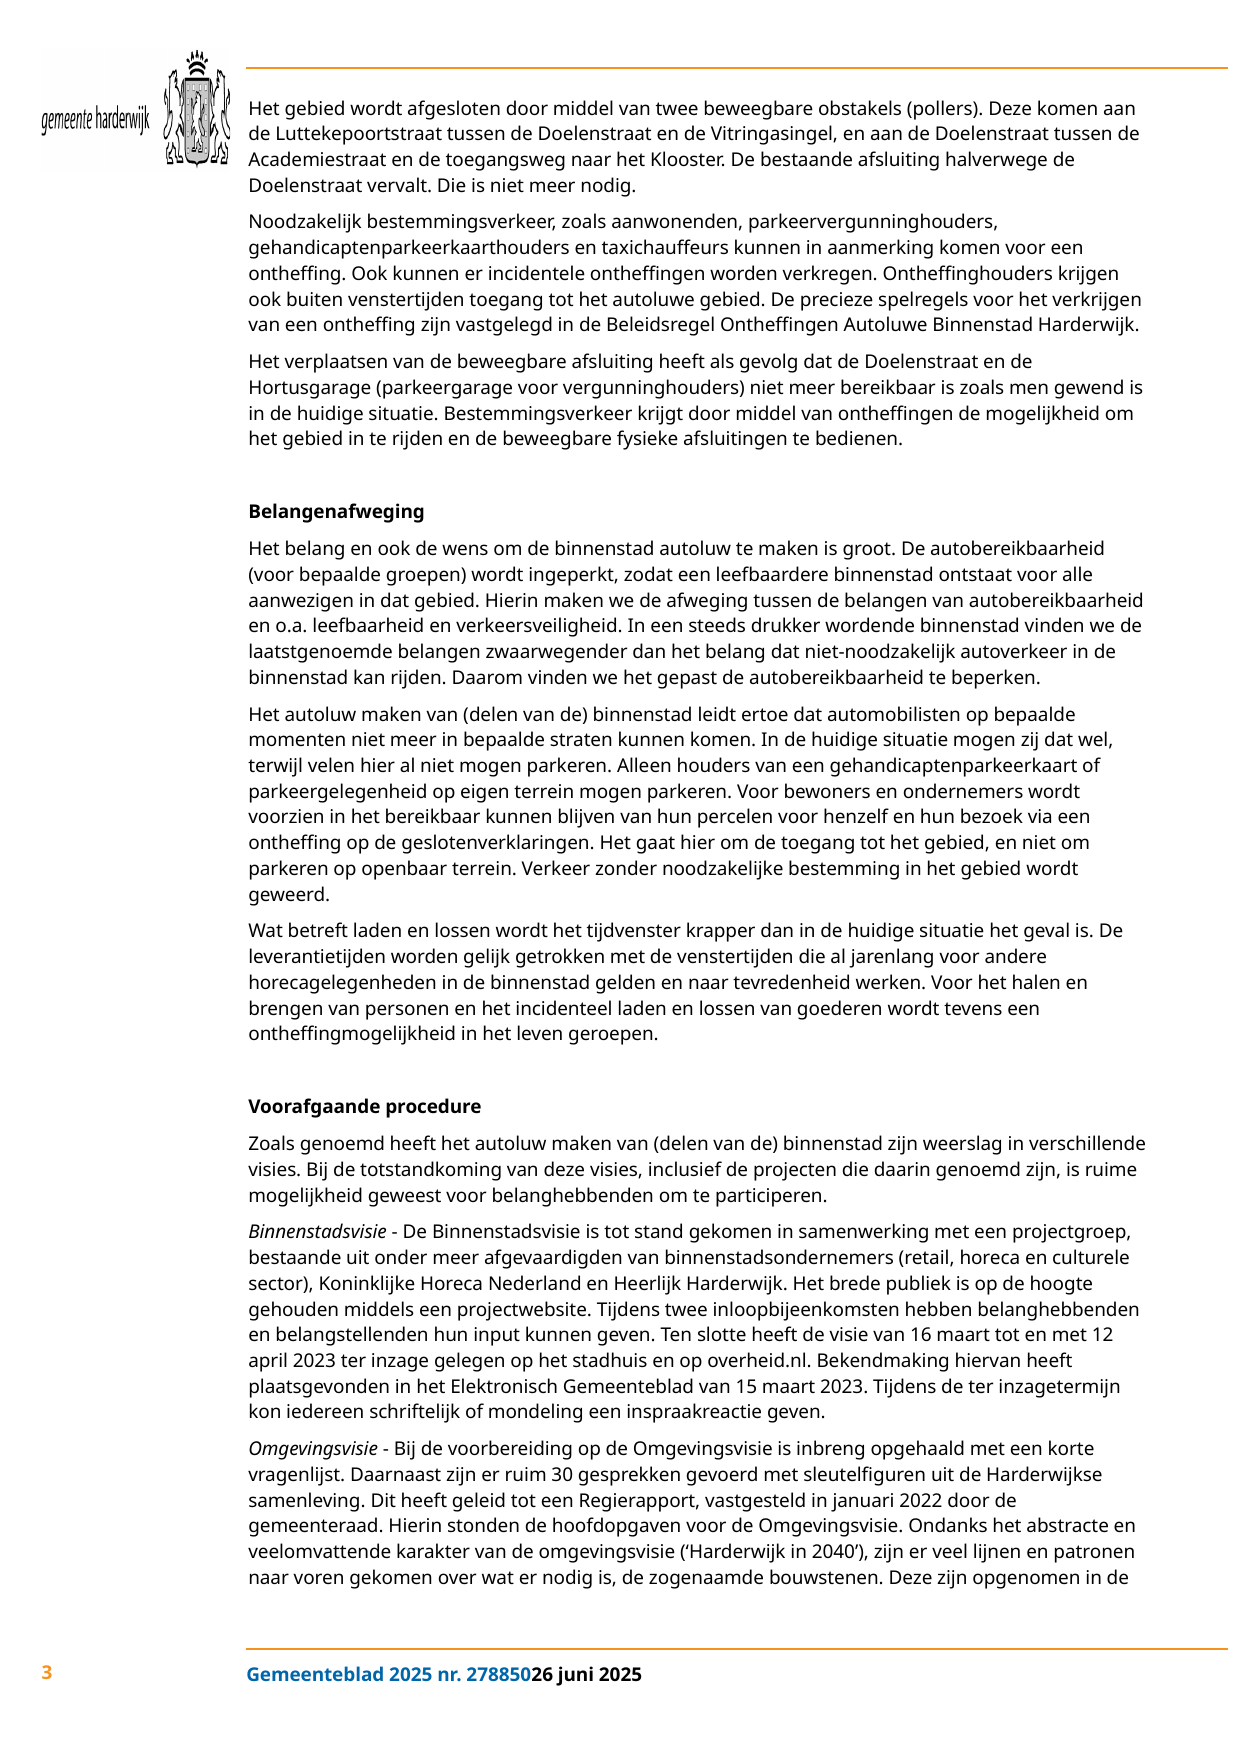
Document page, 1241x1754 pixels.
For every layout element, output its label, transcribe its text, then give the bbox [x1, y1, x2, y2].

text Binnenstadsvisie - De Binnenstadsvisie is tot stand gekomen in samenwerking met een projectgroep, bestaande uit onder meer afgevaardigden van binnenstadsondernemers (retail, horeca en culturele sector), Koninklijke Horeca Nederland en Heerlijk Harderwijk. Het brede publiek is op de hoogte gehouden middels een projectwebsite. Tijdens twee inloopbijeenkomsten hebben belanghebbenden en belangstellenden hun input kunnen geven. Ten slotte heeft de visie van 16 maart tot en met 12 april 2023 ter inzage gelegen op het stadhuis en op overheid.nl. Bekendmaking hiervan heeft plaatsgevonden in het Elektronisch Gemeenteblad van 15 maart 2023. Tijdens de ter inzagetermijn kon iedereen schriftelijk of mondeling een inspraakreactie geven. [248, 1218, 1152, 1424]
picture [41, 47, 231, 172]
text Belangenafweging [248, 499, 1152, 524]
text Het belang en ook de wens om de binnenstad autoluw te maken is groot. De autobereikbaarheid (voor bepaalde groepen) wordt ingeperkt, zodat een leefbaardere binnenstad ontstaat voor alle aanwezigen in dat gebied. Hierin maken we de afweging tussen de belangen van autobereikbaarheid en o.a. leefbaarheid en verkeersveiligheid. In een steeds drukker wordende binnenstad vinden we de laatstgenoemde belangen zwaarwegender dan het belang dat niet-noodzakelijk autoverkeer in de binnenstad kan rijden. Daarom vinden we het gepast de autobereikbaarheid te beperken. [248, 535, 1152, 690]
text Zoals genoemd heeft het autoluw maken van (delen van de) binnenstad zijn weerslag in verschillende visies. Bij de totstandkoming van deze visies, inclusief de projecten die daarin genoemd zijn, is ruime mogelijkheid geweest voor belanghebbenden om te participeren. [248, 1130, 1152, 1208]
text Noodzakelijk bestemmingsverkeer, zoals aanwonenden, parkeervergunninghouders, gehandicaptenparkeerkaarthouders en taxichauffeurs kunnen in aanmerking komen voor een ontheffing. Ook kunnen er incidentele ontheffingen worden verkregen. Ontheffinghouders krijgen ook buiten venstertijden toegang tot het autoluwe gebied. De precieze spelregels voor het verkrijgen van een ontheffing zijn vastgelegd in de Beleidsregel Ontheffingen Autoluwe Binnenstad Harderwijk. [248, 209, 1152, 337]
text Het gebied wordt afgesloten door middel van twee beweegbare obstakels (pollers). Deze komen aan de Luttekepoortstraat tussen de Doelenstraat en de Vitringasingel, en aan de Doelenstraat tussen de Academiestraat en de toegangsweg naar het Klooster. De bestaande afsluiting halverwege de Doelenstraat vervalt. Die is niet meer nodig. [248, 95, 1152, 198]
text Omgevingsvisie - Bij de voorbereiding op de Omgevingsvisie is inbreng opgehaald met een korte vragenlijst. Daarnaast zijn er ruim 30 gesprekken gevoerd met sleutelfiguren uit de Harderwijkse samenleving. Dit heeft geleid tot een Regierapport, vastgesteld in januari 2022 door de gemeenteraad. Hierin stonden de hoofdopgaven voor de Omgevingsvisie. Ondanks het abstracte en veelomvattende karakter van de omgevingsvisie (‘Harderwijk in 2040’), zijn er veel lijnen en patronen naar voren gekomen over wat er nodig is, de zogenaamde bouwstenen. Deze zijn opgenomen in de [248, 1435, 1152, 1590]
text Het verplaatsen van de beweegbare afsluiting heeft als gevolg dat de Doelenstraat en de Hortusgarage (parkeergarage voor vergunninghouders) niet meer bereikbaar is zoals men gewend is in de huidige situatie. Bestemmingsverkeer krijgt door middel van ontheffingen de mogelijkheid om het gebied in te rijden en de beweegbare fysieke afsluitingen te bedienen. [248, 348, 1152, 451]
text Wat betreft laden en lossen wordt het tijdvenster krapper dan in de huidige situatie het geval is. De leverantietijden worden gelijk getrokken met de venstertijden die al jarenlang voor andere horecagelegenheden in de binnenstad gelden en naar tevredenheid werken. Voor het halen en brengen van personen en het incidenteel laden en lossen van goederen wordt tevens een ontheffingmogelijkheid in het leven geroepen. [248, 917, 1152, 1046]
text Het autoluw maken van (delen van de) binnenstad leidt ertoe dat automobilisten op bepaalde momenten niet meer in bepaalde straten kunnen komen. In de huidige situatie mogen zij dat wel, terwijl velen hier al niet mogen parkeren. Alleen houders van een gehandicaptenparkeerkaart of parkeergelegenheid op eigen terrein mogen parkeren. Voor bewoners en ondernemers wordt voorzien in het bereikbaar kunnen blijven van hun percelen voor henzelf en hun bezoek via een ontheffing op de geslotenverklaringen. Het gaat hier om de toegang tot het gebied, en niet om parkeren op openbaar terrein. Verkeer zonder noodzakelijke bestemming in het gebied wordt geweerd. [248, 701, 1152, 907]
text Voorafgaande procedure [248, 1094, 1152, 1119]
